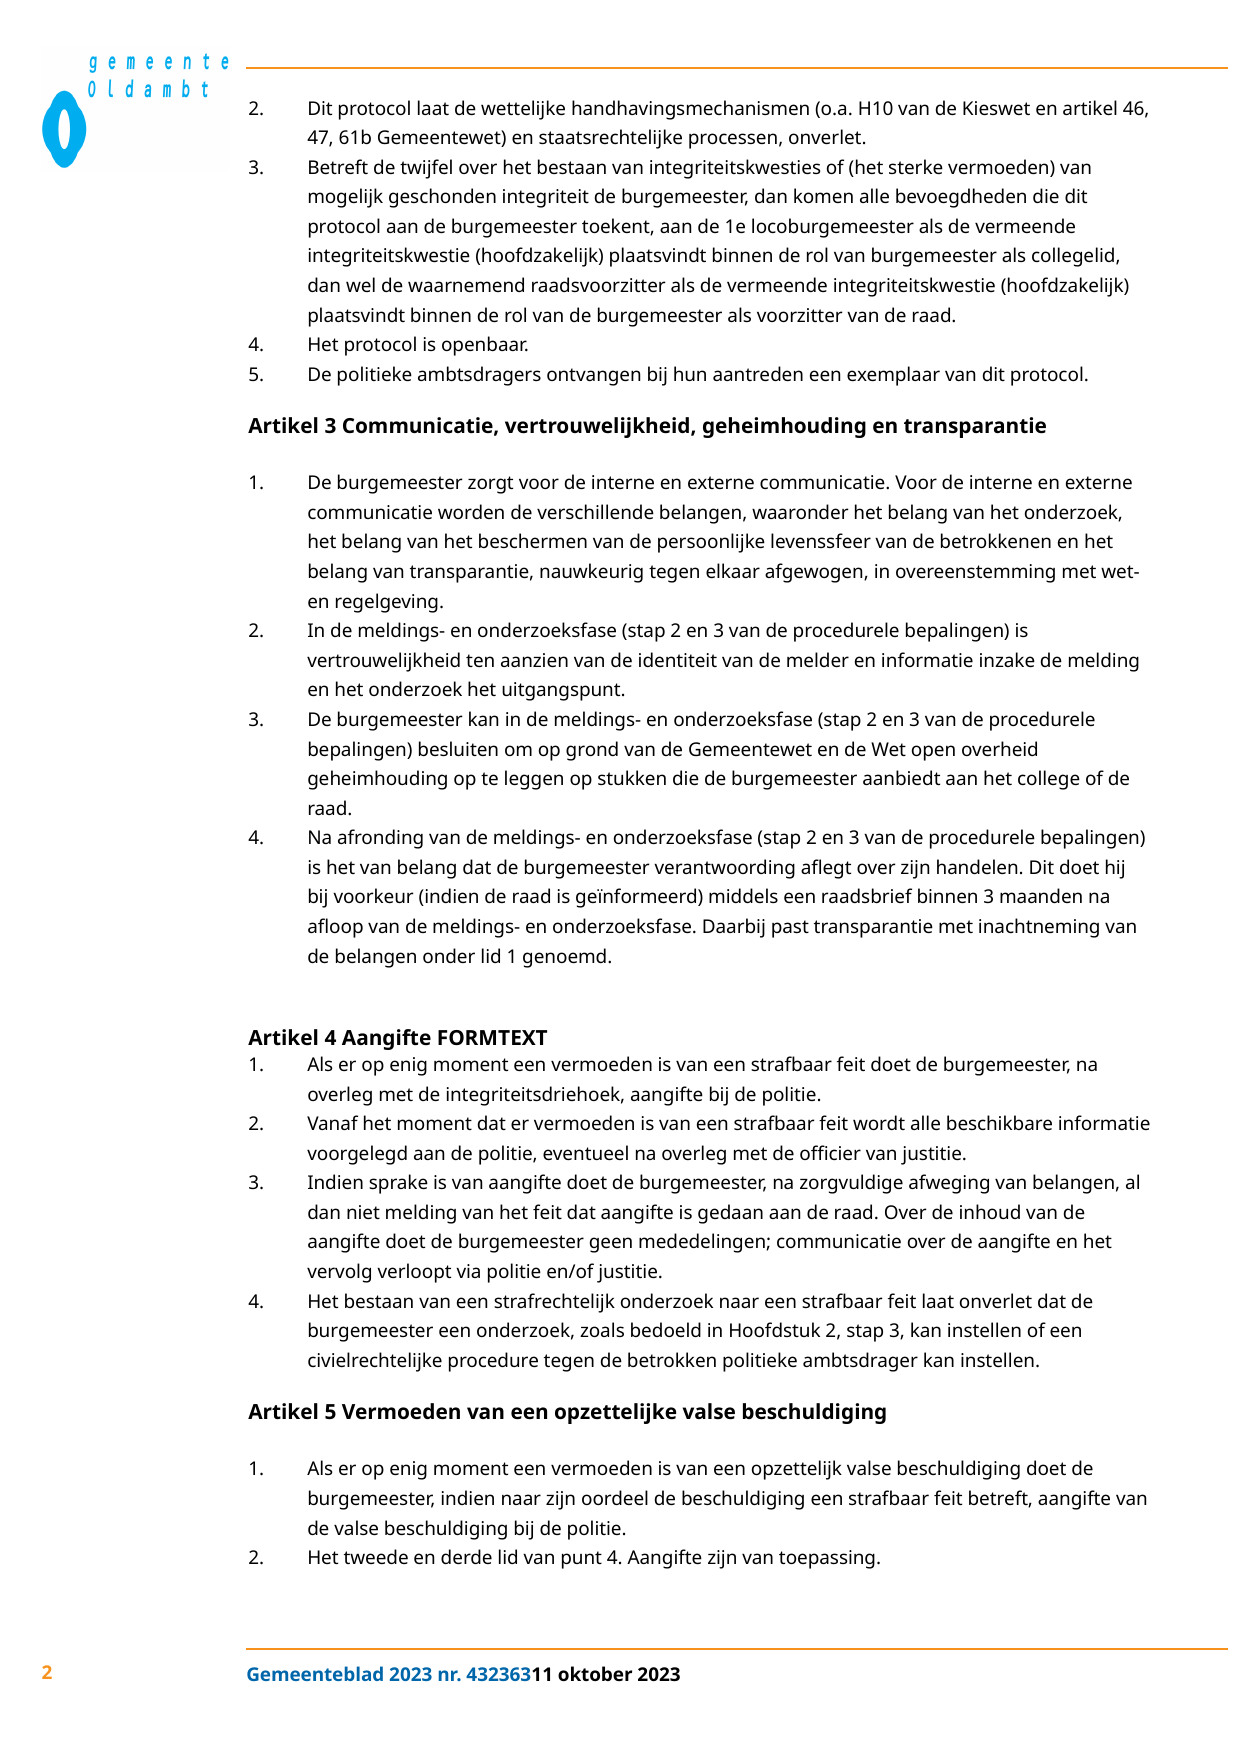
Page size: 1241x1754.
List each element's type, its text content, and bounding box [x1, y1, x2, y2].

list Als er op enig moment een vermoeden is van een strafbaar feit doet de burgemeester, na overleg met de integriteitsdriehoek, aangifte bij de politie. [248, 1051, 1152, 1107]
text Artikel 3 Communicatie, vertrouwelijkheid, geheimhouding en transparantie [248, 411, 1152, 440]
picture [41, 47, 231, 172]
list Indien sprake is van aangifte doet de burgemeester, na zorgvuldige afweging van belangen, al dan niet melding van het feit dat aangifte is gedaan aan de raad. Over de inhoud van de aangifte doet de burgemeester geen mededelingen; communicatie over de aangifte en het vervolg verloopt via politie en/of justitie. [248, 1169, 1152, 1284]
list In de meldings- en onderzoeksfase (stap 2 en 3 van de procedurele bepalingen) is vertrouwelijkheid ten aanzien van de identiteit van de melder en informatie inzake de melding en het onderzoek het uitgangspunt. [248, 617, 1152, 702]
list Betreft de twijfel over het bestaan van integriteitskwesties of (het sterke vermoeden) van mogelijk geschonden integriteit de burgemeester, dan komen alle bevoegdheden die dit protocol aan de burgemeester toekent, aan de 1e locoburgemeester als de vermeende integriteitskwestie (hoofdzakelijk) plaatsvindt binnen de rol van burgemeester als collegelid, dan wel de waarnemend raadsvoorzitter als de vermeende integriteitskwestie (hoofdzakelijk) plaatsvindt binnen de rol van de burgemeester als voorzitter van de raad. [248, 154, 1152, 328]
text Artikel 5 Vermoeden van een opzettelijke valse beschuldiging [248, 1397, 1152, 1426]
list Vanaf het moment dat er vermoeden is van een strafbaar feit wordt alle beschikbare informatie voorgelegd aan de politie, eventueel na overleg met de officier van justitie. [248, 1110, 1152, 1166]
list Dit protocol laat de wettelijke handhavingsmechanismen (o.a. H10 van de Kieswet en artikel 46, 47, 61b Gemeentewet) en staatsrechtelijke processen, onverlet. [248, 95, 1152, 150]
list Het protocol is openbaar. [248, 331, 1152, 357]
list Het tweede en derde lid van punt 4. Aangifte zijn van toepassing. [248, 1544, 1152, 1570]
list De burgemeester kan in de meldings- en onderzoeksfase (stap 2 en 3 van de procedurele bepalingen) besluiten om op grond van de Gemeentewet en de Wet open overheid geheimhouding op te leggen op stukken die de burgemeester aanbiedt aan het college of de raad. [248, 706, 1152, 821]
list Als er op enig moment een vermoeden is van een opzettelijk valse beschuldiging doet de burgemeester, indien naar zijn oordeel de beschuldiging een strafbaar feit betreft, aangifte van de valse beschuldiging bij de politie. [248, 1456, 1152, 1540]
list Het bestaan van een strafrechtelijk onderzoek naar een strafbaar feit laat onverlet dat de burgemeester een onderzoek, zoals bedoeld in Hoofdstuk 2, stap 3, kan instellen of een civielrechtelijke procedure tegen de betrokken politieke ambtsdrager kan instellen. [248, 1288, 1152, 1373]
text Artikel 4 Aangifte FORMTEXT [248, 1023, 1152, 1051]
list De burgemeester zorgt voor de interne en externe communicatie. Voor de interne en externe communicatie worden de verschillende belangen, waaronder het belang van het onderzoek, het belang van het beschermen van de persoonlijke levenssfeer van de betrokkenen en het belang van transparantie, nauwkeurig tegen elkaar afgewogen, in overeenstemming met wet- en regelgeving. [248, 469, 1152, 613]
list De politieke ambtsdragers ontvangen bij hun aantreden een exemplaar van dit protocol. [248, 361, 1152, 387]
list Na afronding van de meldings- en onderzoeksfase (stap 2 en 3 van de procedurele bepalingen) is het van belang dat de burgemeester verantwoording aflegt over zijn handelen. Dit doet hij bij voorkeur (indien de raad is geïnformeerd) middels een raadsbrief binnen 3 maanden na afloop van de meldings- en onderzoeksfase. Daarbij past transparantie met inachtneming van de belangen onder lid 1 genoemd. [248, 824, 1152, 968]
